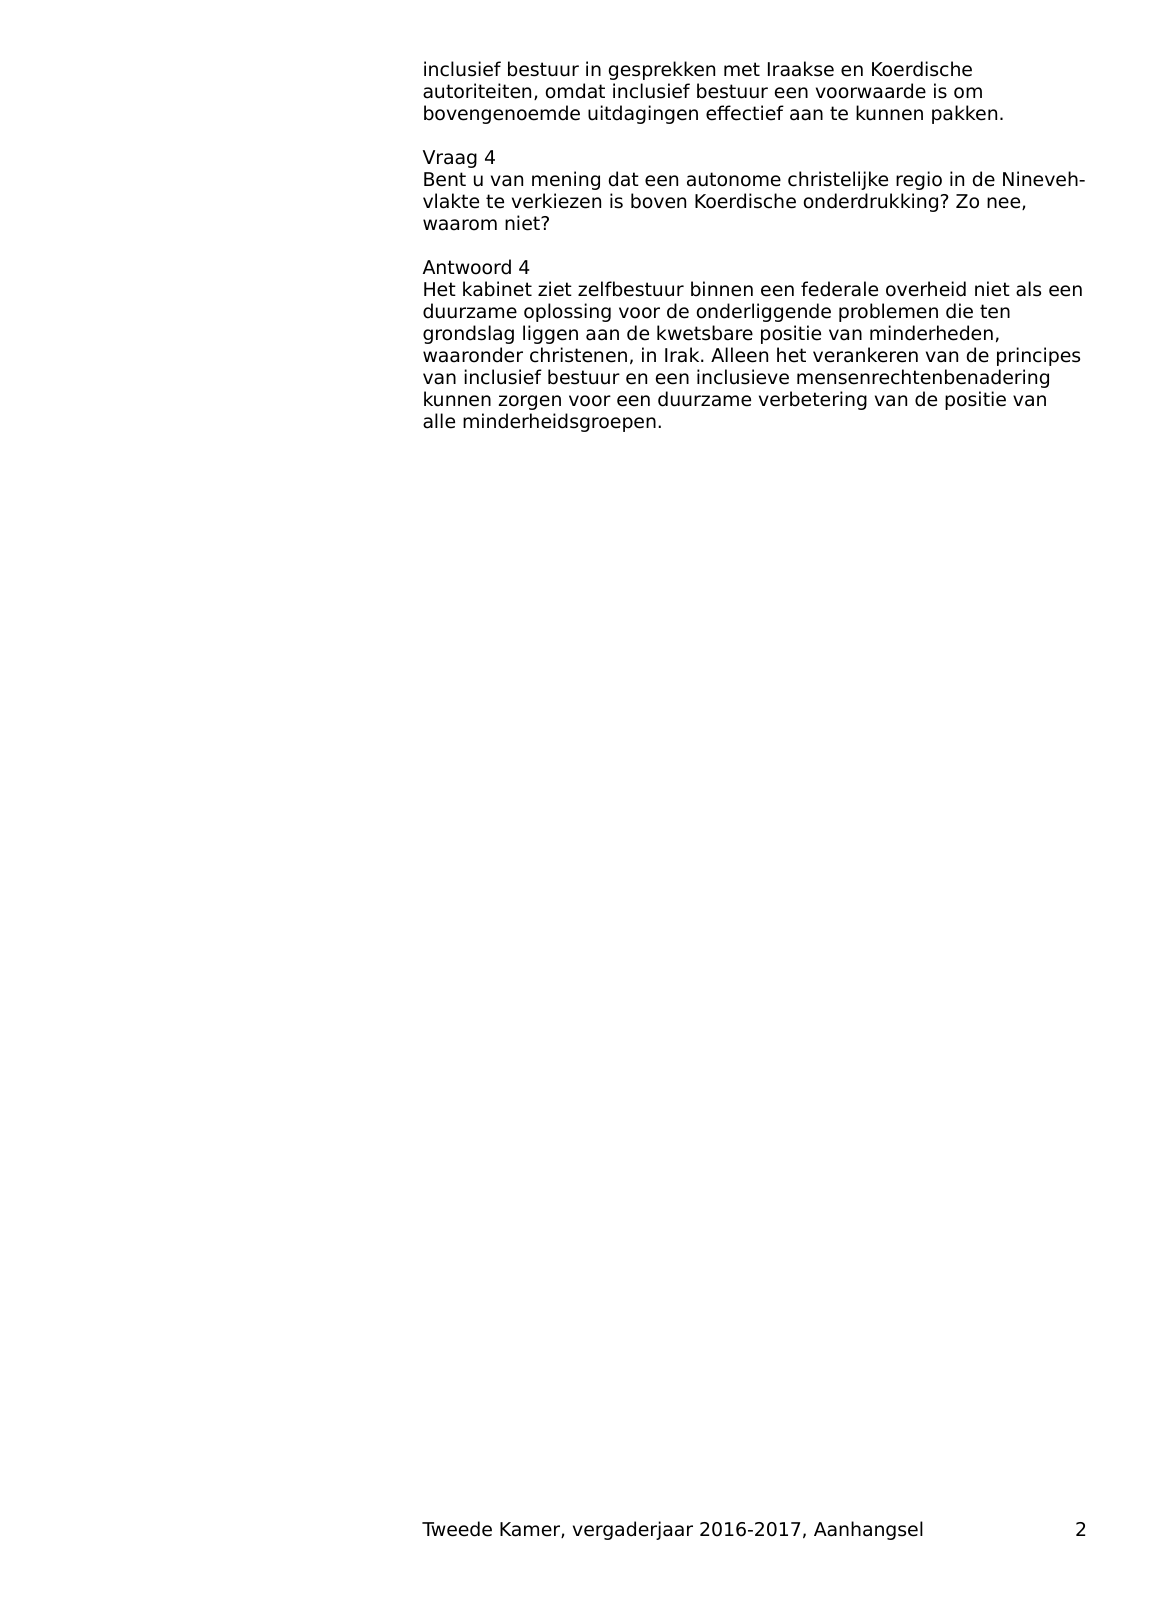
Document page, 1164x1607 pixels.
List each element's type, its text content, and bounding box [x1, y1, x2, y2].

text Het kabinet ziet zelfbestuur binnen een federale overheid niet als een duurzame oplossing voor de onderliggende problemen die ten grondslag liggen aan de kwetsbare positie van minderheden, waaronder christenen, in Irak. Alleen het verankeren van de principes van inclusief bestuur en een inclusieve mensenrechtenbenadering kunnen zorgen voor een duurzame verbetering van de positie van alle minderheidsgroepen. [422, 279, 1087, 433]
text inclusief bestuur in gesprekken met Iraakse en Koerdische autoriteiten, omdat inclusief bestuur een voorwaarde is om bovengenoemde uitdagingen effectief aan te kunnen pakken. [422, 59, 1087, 125]
text Vraag 4 [422, 147, 1087, 169]
text Antwoord 4 [422, 257, 1087, 279]
text Bent u van mening dat een autonome christelijke regio in de Nineveh-vlakte te verkiezen is boven Koerdische onderdrukking? Zo nee, waarom niet? [422, 169, 1087, 235]
